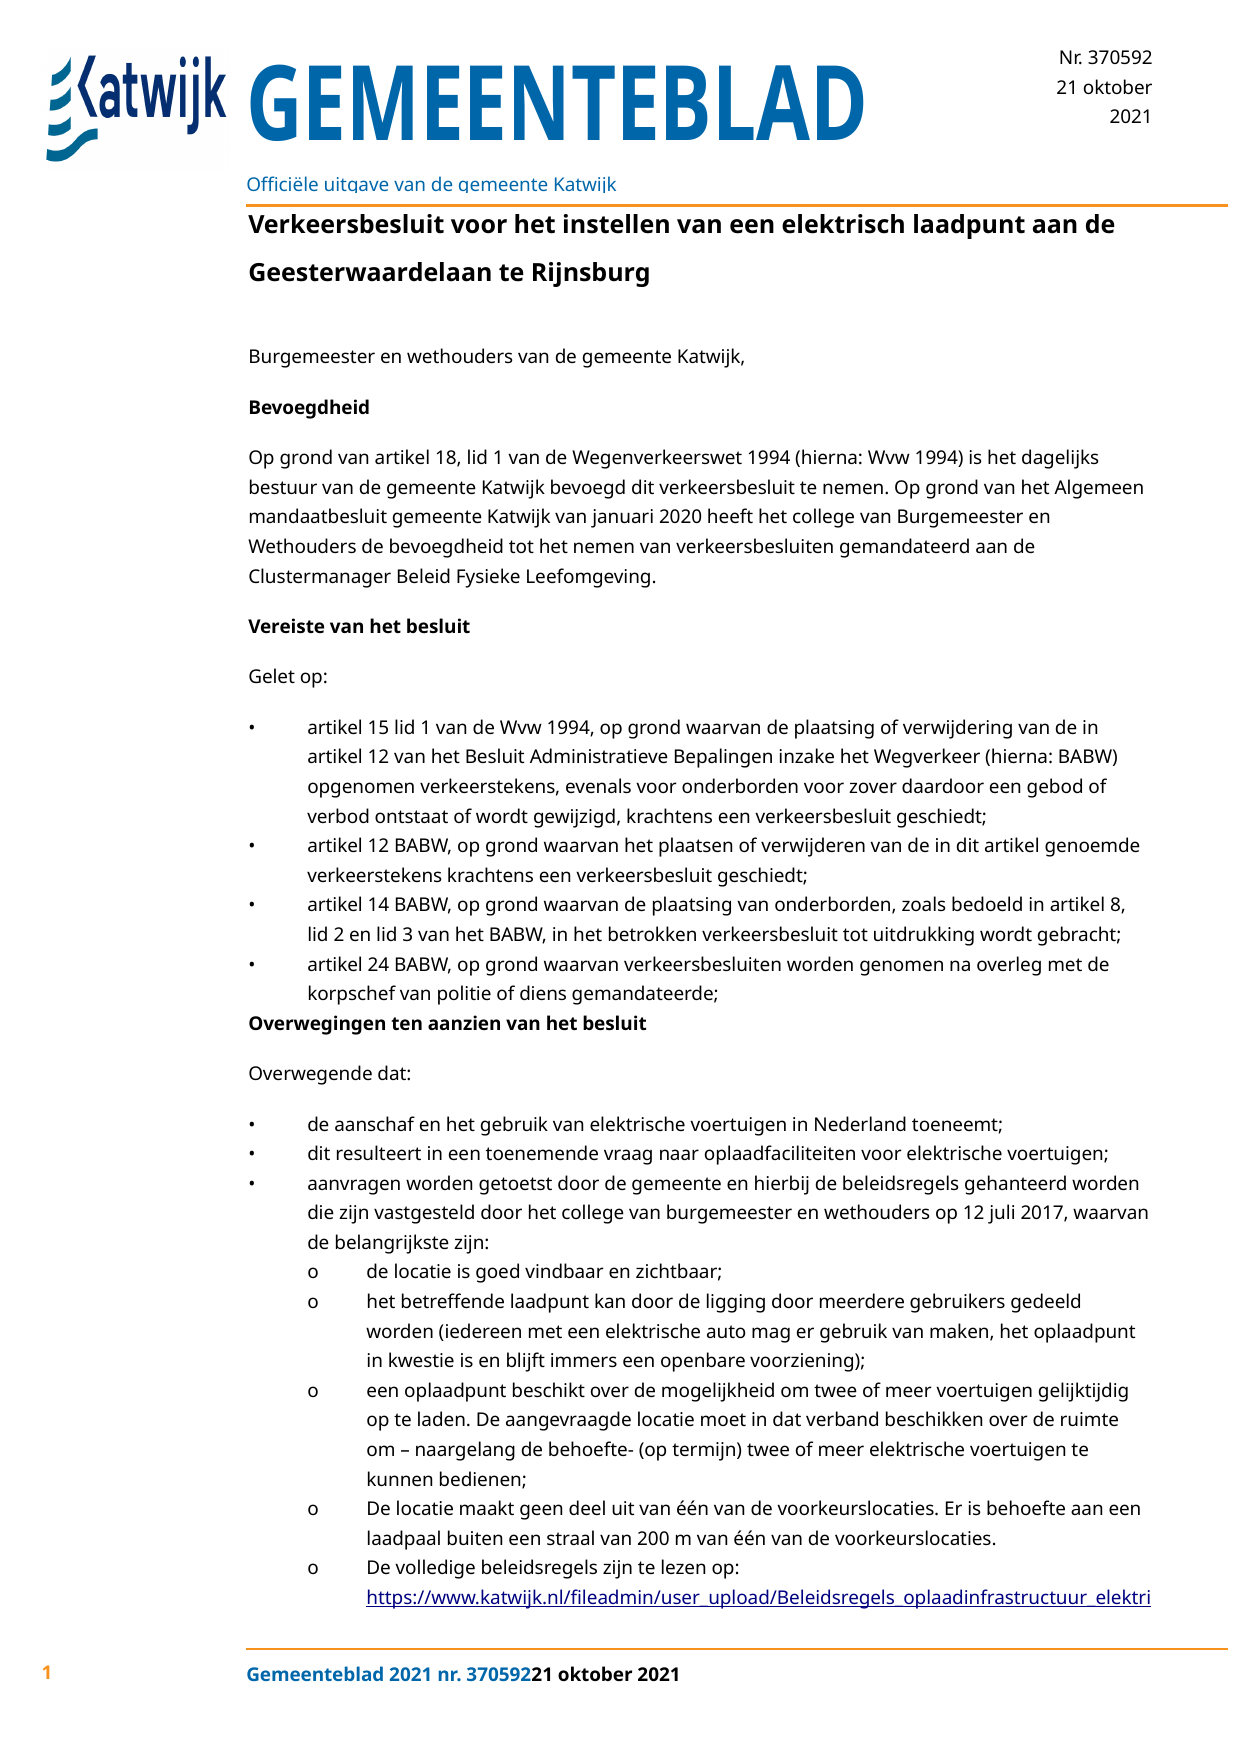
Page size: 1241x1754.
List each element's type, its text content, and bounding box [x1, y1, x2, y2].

list aanvragen worden getoetst door de gemeente en hierbij de beleidsregels gehanteerd worden die zijn vastgesteld door het college van burgemeester en wethouders op 12 juli 2017, waarvan de belangrijkste zijn: [248, 1170, 1152, 1255]
list De volledige beleidsregels zijn te lezen op: https://www.katwijk.nl/fileadmin/user_upload/Beleidsregels_oplaadinfrastructuur_elektri [307, 1554, 1152, 1610]
picture [41, 47, 231, 172]
list de locatie is goed vindbaar en zichtbaar; [307, 1259, 1152, 1284]
text Bevoegdheid [248, 394, 1152, 420]
list een oplaadpunt beschikt over de mogelijkheid om twee of meer voertuigen gelijktijdig op te laden. De aangevraagde locatie moet in dat verband beschikken over de ruimte om – naargelang de behoefte- (op termijn) twee of meer elektrische voertuigen te kunnen bedienen; [307, 1377, 1152, 1491]
list de aanschaf en het gebruik van elektrische voertuigen in Nederland toeneemt; [248, 1111, 1152, 1136]
text Overwegende dat: [248, 1060, 1152, 1086]
list artikel 14 BABW, op grond waarvan de plaatsing van onderborden, zoals bedoeld in artikel 8, lid 2 en lid 3 van het BABW, in het betrokken verkeersbesluit tot uitdrukking wordt gebracht; [248, 892, 1152, 947]
list artikel 12 BABW, op grond waarvan het plaatsen of verwijderen van de in dit artikel genoemde verkeerstekens krachtens een verkeersbesluit geschiedt; [248, 832, 1152, 888]
text Burgemeester en wethouders van de gemeente Katwijk, [248, 344, 1152, 369]
list dit resulteert in een toenemende vraag naar oplaadfaciliteiten voor elektrische voertuigen; [248, 1140, 1152, 1166]
list artikel 24 BABW, op grond waarvan verkeersbesluiten worden genomen na overleg met de korpschef van politie of diens gemandateerde; [248, 951, 1152, 1006]
list artikel 15 lid 1 van de Wvw 1994, op grond waarvan de plaatsing of verwijdering van de in artikel 12 van het Besluit Administratieve Bepalingen inzake het Wegverkeer (hierna: BABW) opgenomen verkeerstekens, evenals voor onderborden voor zover daardoor een gebod of verbod ontstaat of wordt gewijzigd, krachtens een verkeersbesluit geschiedt; [248, 714, 1152, 828]
text Op grond van artikel 18, lid 1 van de Wegenverkeerswet 1994 (hierna: Wvw 1994) is het dagelijks bestuur van de gemeente Katwijk bevoegd dit verkeersbesluit te nemen. Op grond van het Algemeen mandaatbesluit gemeente Katwijk van januari 2020 heeft het college van Burgemeester en Wethouders de bevoegdheid tot het nemen van verkeersbesluiten gemandateerd aan de Clustermanager Beleid Fysieke Leefomgeving. [248, 444, 1152, 588]
text Overwegingen ten aanzien van het besluit [248, 1010, 1152, 1036]
text Vereiste van het besluit [248, 613, 1152, 639]
list De locatie maakt geen deel uit van één van de voorkeurslocaties. Er is behoefte aan een laadpaal buiten een straal van 200 m van één van de voorkeurslocaties. [307, 1495, 1152, 1551]
text Verkeersbesluit voor het instellen van een elektrisch laadpunt aan de Geesterwaardelaan te Rijnsburg [248, 207, 1152, 288]
list het betreffende laadpunt kan door de ligging door meerdere gebruikers gedeeld worden (iedereen met een elektrische auto mag er gebruik van maken, het oplaadpunt in kwestie is en blijft immers een openbare voorziening); [307, 1288, 1152, 1373]
text Gelet op: [248, 664, 1152, 689]
